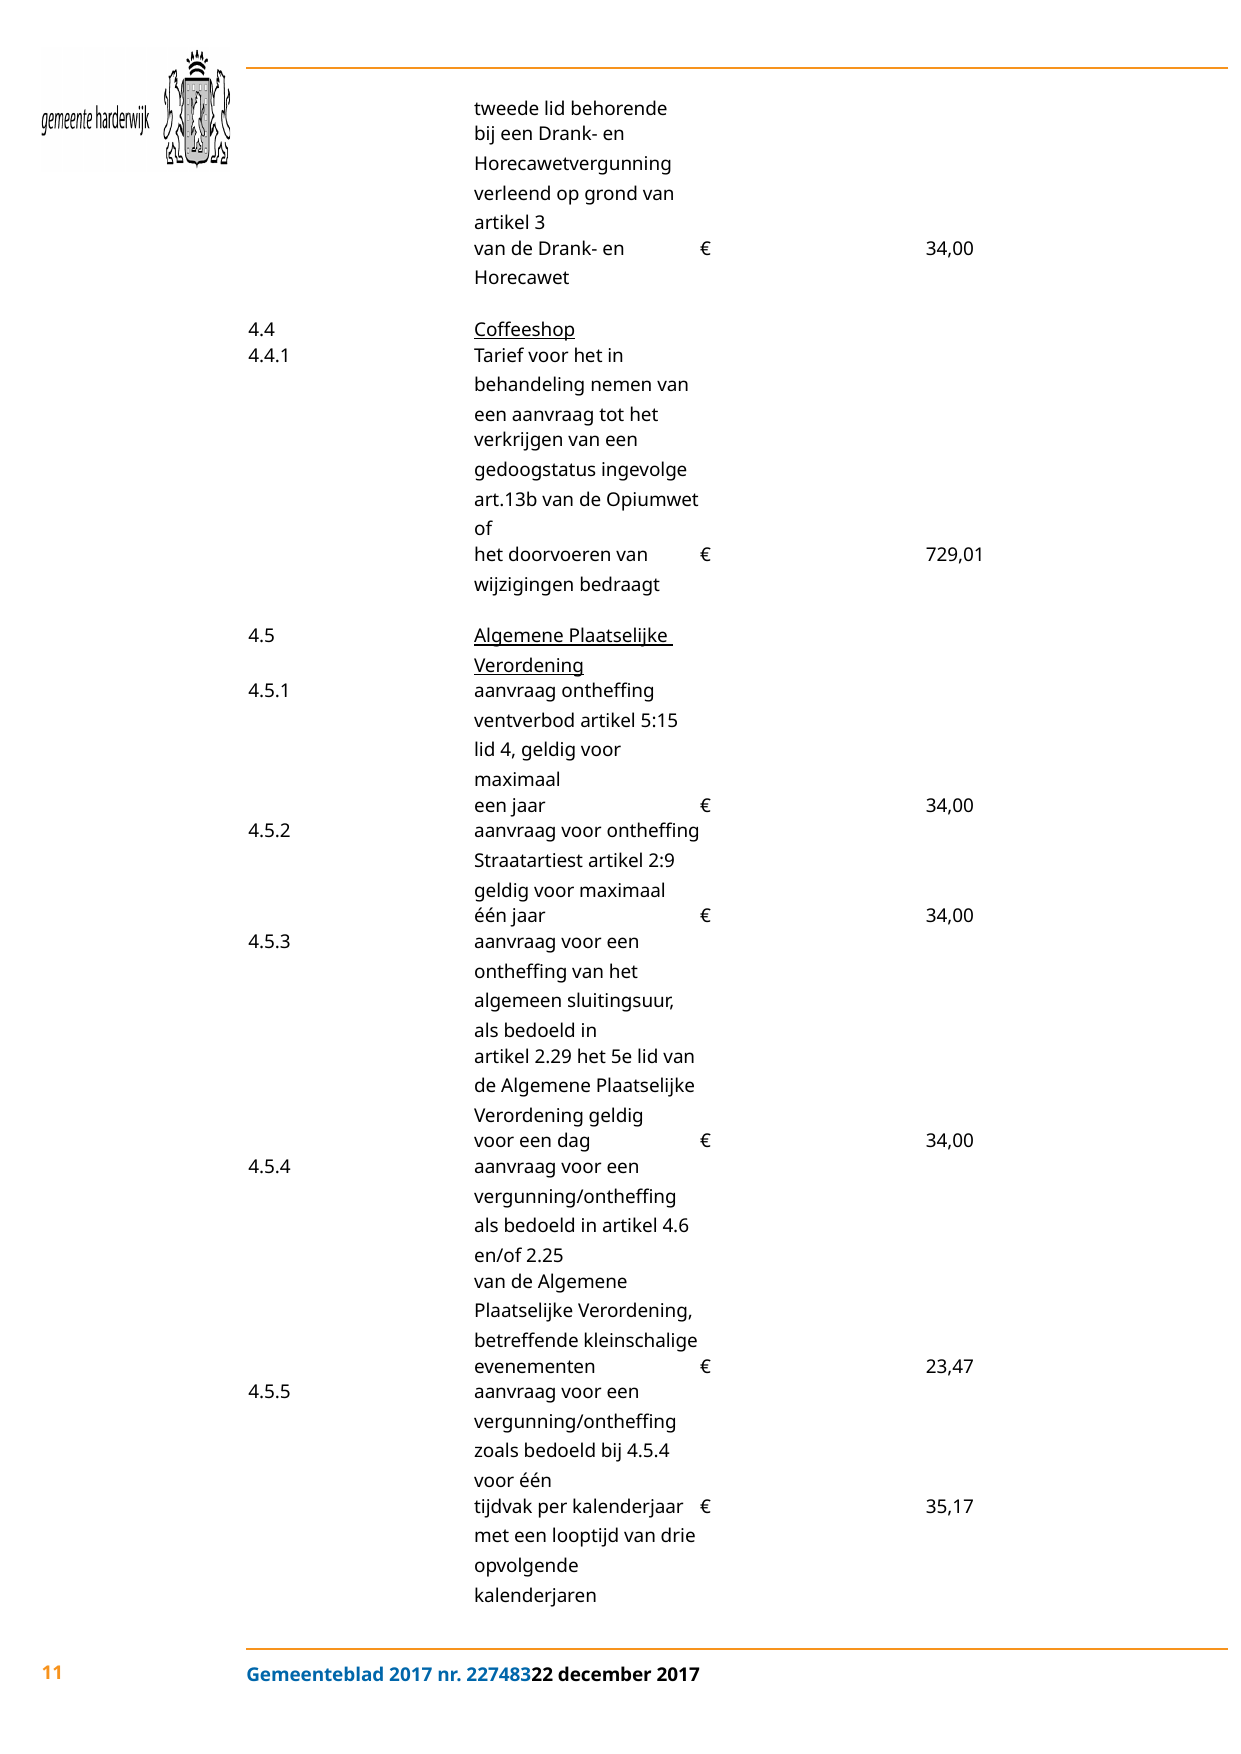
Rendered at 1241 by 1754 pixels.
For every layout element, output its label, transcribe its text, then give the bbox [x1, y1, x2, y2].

table_cell [248, 121, 474, 235]
table_cell [248, 1128, 474, 1153]
table_cell [926, 928, 1152, 1043]
table_cell [248, 903, 474, 928]
table_cell aanvraag voor ontheffing Straatartiest artikel 2:9 geldig voor maximaal [474, 818, 700, 903]
table_cell van de Drank- en Horecawet [474, 235, 700, 290]
table_cell 4.5 [248, 622, 474, 677]
table_cell [248, 1268, 474, 1353]
table_cell € [700, 1128, 926, 1153]
table_cell 4.5.5 [248, 1379, 474, 1493]
table_cell € [700, 903, 926, 928]
table_cell [926, 95, 1152, 121]
table_cell [926, 596, 1152, 622]
table_cell [700, 596, 926, 622]
table_cell [700, 342, 926, 427]
table_cell [700, 928, 926, 1043]
table_cell een jaar [474, 792, 700, 818]
table_cell [926, 818, 1152, 903]
table_cell [926, 1379, 1152, 1493]
table_cell [926, 1154, 1152, 1268]
table_cell [926, 342, 1152, 427]
table_cell € [700, 1493, 926, 1607]
table_cell [700, 1154, 926, 1268]
table_cell [700, 290, 926, 316]
table_cell 4.5.1 [248, 678, 474, 792]
table_cell één jaar [474, 903, 700, 928]
table_cell aanvraag voor een vergunning/ontheffing als bedoeld in artikel 4.6 en/of 2.25 [474, 1154, 700, 1268]
table_cell € [700, 541, 926, 596]
table_cell aanvraag ontheffing ventverbod artikel 5:15 lid 4, geldig voor maximaal [474, 678, 700, 792]
table_cell voor een dag [474, 1128, 700, 1153]
table_cell 4.5.3 [248, 928, 474, 1043]
table_cell [700, 1268, 926, 1353]
table_cell 34,00 [926, 1128, 1152, 1153]
table_cell artikel 2.29 het 5e lid van de Algemene Plaatselijke Verordening geldig [474, 1043, 700, 1128]
table_cell [248, 1353, 474, 1378]
table_cell [248, 290, 474, 316]
table_cell [248, 541, 474, 596]
table_cell 34,00 [926, 235, 1152, 290]
table_cell 34,00 [926, 792, 1152, 818]
table_cell 4.4.1 [248, 342, 474, 427]
table_cell tijdvak per kalenderjaar met een looptijd van drie opvolgende kalenderjaren [474, 1493, 700, 1607]
table_cell [700, 1379, 926, 1493]
table_cell [926, 316, 1152, 342]
table_cell [926, 1043, 1152, 1128]
table_cell [248, 1043, 474, 1128]
table_cell [700, 678, 926, 792]
table_cell [248, 427, 474, 541]
table_cell [474, 290, 700, 316]
table_cell [700, 818, 926, 903]
table_cell € [700, 792, 926, 818]
table_cell [700, 427, 926, 541]
table_cell [926, 1268, 1152, 1353]
table_cell [248, 95, 474, 121]
table_cell tweede lid behorende [474, 95, 700, 121]
table_cell [248, 596, 474, 622]
table_cell [926, 622, 1152, 677]
table_cell € [700, 1353, 926, 1378]
table_cell Tarief voor het in behandeling nemen van een aanvraag tot het [474, 342, 700, 427]
table_cell [248, 1493, 474, 1607]
picture [41, 47, 231, 172]
table_cell € [700, 235, 926, 290]
table_cell [700, 622, 926, 677]
table_cell [700, 1043, 926, 1128]
table_cell verkrijgen van een gedoogstatus ingevolge art.13b van de Opiumwet of [474, 427, 700, 541]
table_cell [926, 121, 1152, 235]
table_cell [926, 427, 1152, 541]
table_cell 4.5.2 [248, 818, 474, 903]
table_cell 4.4 [248, 316, 474, 342]
table_cell 35,17 [926, 1493, 1152, 1607]
table_cell 729,01 [926, 541, 1152, 596]
table_cell [248, 235, 474, 290]
table_cell [700, 121, 926, 235]
table_cell 4.5.4 [248, 1154, 474, 1268]
table_cell Algemene Plaatselijke Verordening [474, 622, 700, 677]
table_cell bij een Drank- en Horecawetvergunning verleend op grond van artikel 3 [474, 121, 700, 235]
table_cell [474, 596, 700, 622]
table_cell [700, 95, 926, 121]
table_cell het doorvoeren van wijzigingen bedraagt [474, 541, 700, 596]
table_cell [248, 792, 474, 818]
table_cell [926, 678, 1152, 792]
table_cell van de Algemene Plaatselijke Verordening, betreffende kleinschalige [474, 1268, 700, 1353]
table_cell 23,47 [926, 1353, 1152, 1378]
table_cell [926, 290, 1152, 316]
table_cell Coffeeshop [474, 316, 700, 342]
table_cell aanvraag voor een vergunning/ontheffing zoals bedoeld bij 4.5.4 voor één [474, 1379, 700, 1493]
table_cell 34,00 [926, 903, 1152, 928]
table_cell aanvraag voor een ontheffing van het algemeen sluitingsuur, als bedoeld in [474, 928, 700, 1043]
table_cell evenementen [474, 1353, 700, 1378]
table_cell [700, 316, 926, 342]
